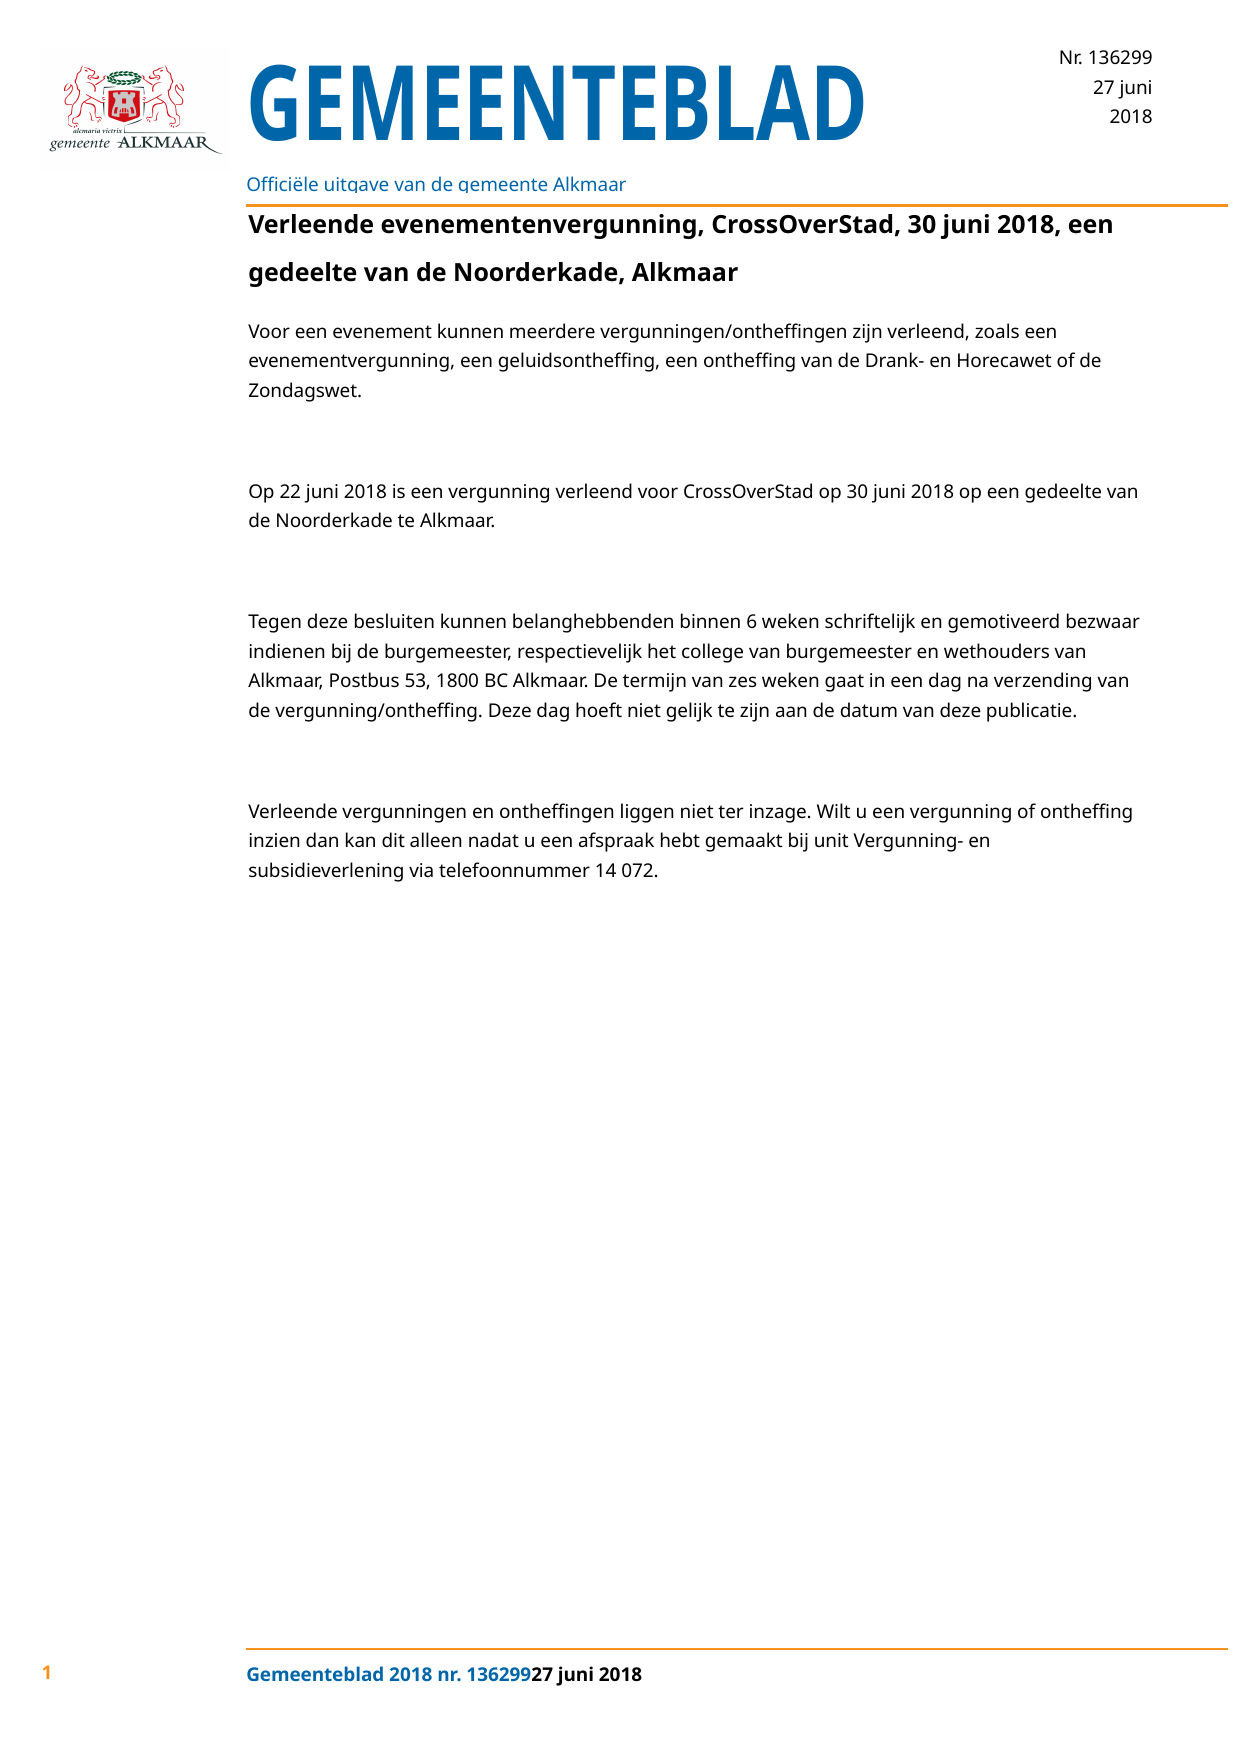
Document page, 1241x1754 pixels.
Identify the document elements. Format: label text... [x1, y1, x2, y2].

text Op 22 juni 2018 is een vergunning verleend voor CrossOverStad op 30 juni 2018 op een gedeelte van de Noorderkade te Alkmaar. [248, 478, 1152, 533]
text Verleende evenementenvergunning, CrossOverStad, 30 juni 2018, een gedeelte van de Noorderkade, Alkmaar [248, 207, 1152, 288]
text Voor een evenement kunnen meerdere vergunningen/ontheffingen zijn verleend, zoals een evenementvergunning, een geluidsontheffing, een ontheffing van de Drank- en Horecawet of de Zondagswet. [248, 318, 1152, 403]
picture [41, 47, 231, 172]
text Verleende vergunningen en ontheffingen liggen niet ter inzage. Wilt u een vergunning of ontheffing inzien dan kan dit alleen nadat u een afspraak hebt gemaakt bij unit Vergunning- en subsidieverlening via telefoonnummer 14 072. [248, 798, 1152, 883]
text Tegen deze besluiten kunnen belanghebbenden binnen 6 weken schriftelijk en gemotiveerd bezwaar indienen bij de burgemeester, respectievelijk het college van burgemeester en wethouders van Alkmaar, Postbus 53, 1800 BC Alkmaar. De termijn van zes weken gaat in een dag na verzending van de vergunning/ontheffing. Deze dag hoeft niet gelijk te zijn aan de datum van deze publicatie. [248, 608, 1152, 723]
